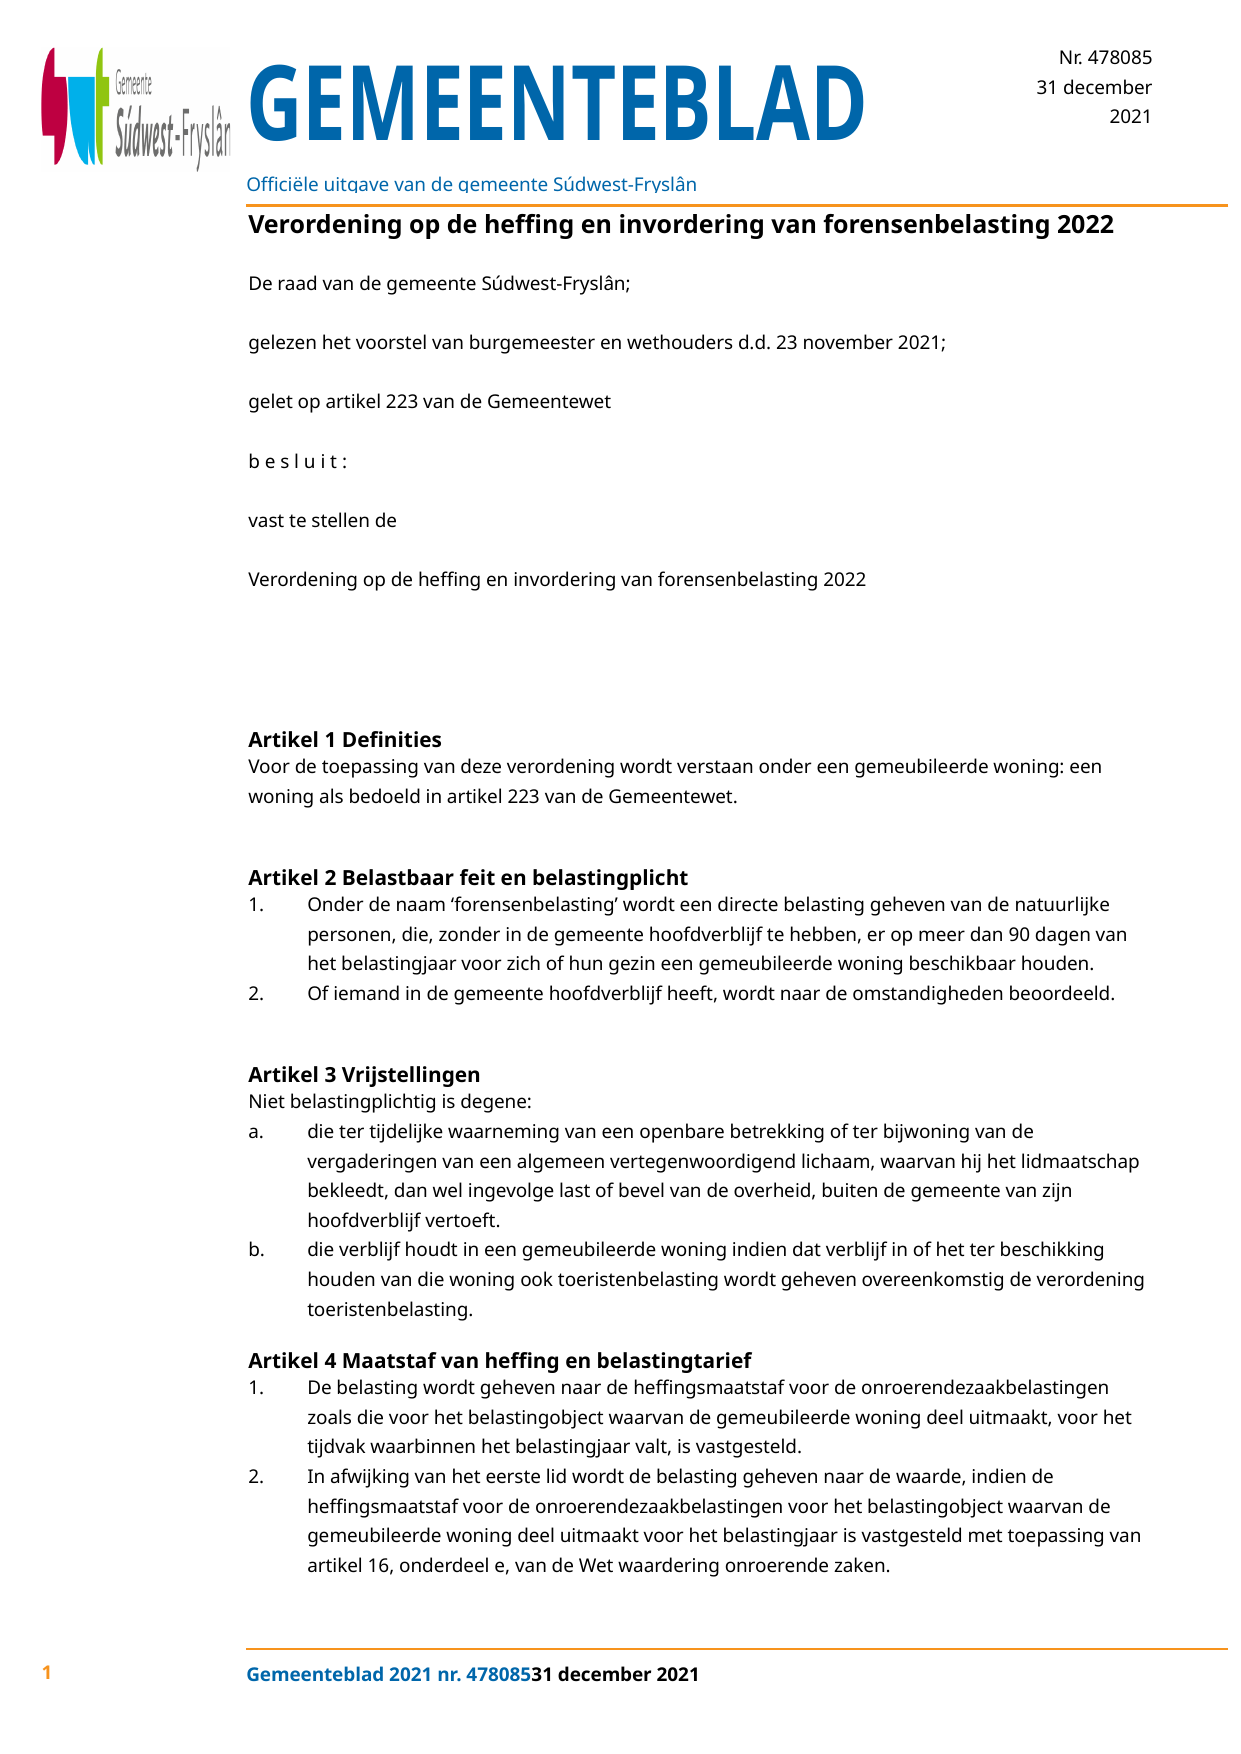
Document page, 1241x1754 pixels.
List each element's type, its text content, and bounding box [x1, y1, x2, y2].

list De belasting wordt geheven naar de heffingsmaatstaf voor de onroerendezaakbelastingen zoals die voor het belastingobject waarvan de gemeubileerde woning deel uitmaakt, voor het tijdvak waarbinnen het belastingjaar valt, is vastgesteld. [248, 1374, 1152, 1459]
list In afwijking van het eerste lid wordt de belasting geheven naar de waarde, indien de heffingsmaatstaf voor de onroerendezaakbelastingen voor het belastingobject waarvan de gemeubileerde woning deel uitmaakt voor het belastingjaar is vastgesteld met toepassing van artikel 16, onderdeel e, van de Wet waardering onroerende zaken. [248, 1463, 1152, 1578]
text vast te stellen de [248, 507, 1152, 533]
text Niet belastingplichtig is degene: [248, 1089, 1152, 1114]
list die ter tijdelijke waarneming van een openbare betrekking of ter bijwoning van de vergaderingen van een algemeen vertegenwoordigend lichaam, waarvan hij het lidmaatschap bekleedt, dan wel ingevolge last of bevel van de overheid, buiten de gemeente van zijn hoofdverblijf vertoeft. [248, 1118, 1152, 1233]
text Artikel 3 Vrijstellingen [248, 1060, 1152, 1089]
text De raad van de gemeente Súdwest-Fryslân; [248, 270, 1152, 296]
text Verordening op de heffing en invordering van forensenbelasting 2022 [248, 566, 1152, 592]
picture [41, 47, 231, 172]
text Artikel 4 Maatstaf van heffing en belastingtarief [248, 1346, 1152, 1374]
text b e s l u i t : [248, 448, 1152, 473]
list Of iemand in de gemeente hoofdverblijf heeft, wordt naar de omstandigheden beoordeeld. [248, 980, 1152, 1006]
list die verblijf houdt in een gemeubileerde woning indien dat verblijf in of het ter beschikking houden van die woning ook toeristenbelasting wordt geheven overeenkomstig de verordening toeristenbelasting. [248, 1237, 1152, 1321]
text Verordening op de heffing en invordering van forensenbelasting 2022 [248, 207, 1152, 241]
text gelezen het voorstel van burgemeester en wethouders d.d. 23 november 2021; [248, 329, 1152, 355]
text Artikel 1 Definities [248, 725, 1152, 753]
text Artikel 2 Belastbaar feit en belastingplicht [248, 863, 1152, 891]
list Onder de naam ‘forensenbelasting’ wordt een directe belasting geheven van de natuurlijke personen, die, zonder in de gemeente hoofdverblijf te hebben, er op meer dan 90 dagen van het belastingjaar voor zich of hun gezin een gemeubileerde woning beschikbaar houden. [248, 891, 1152, 976]
text Voor de toepassing van deze verordening wordt verstaan onder een gemeubileerde woning: een woning als bedoeld in artikel 223 van de Gemeentewet. [248, 753, 1152, 809]
text gelet op artikel 223 van de Gemeentewet [248, 389, 1152, 414]
